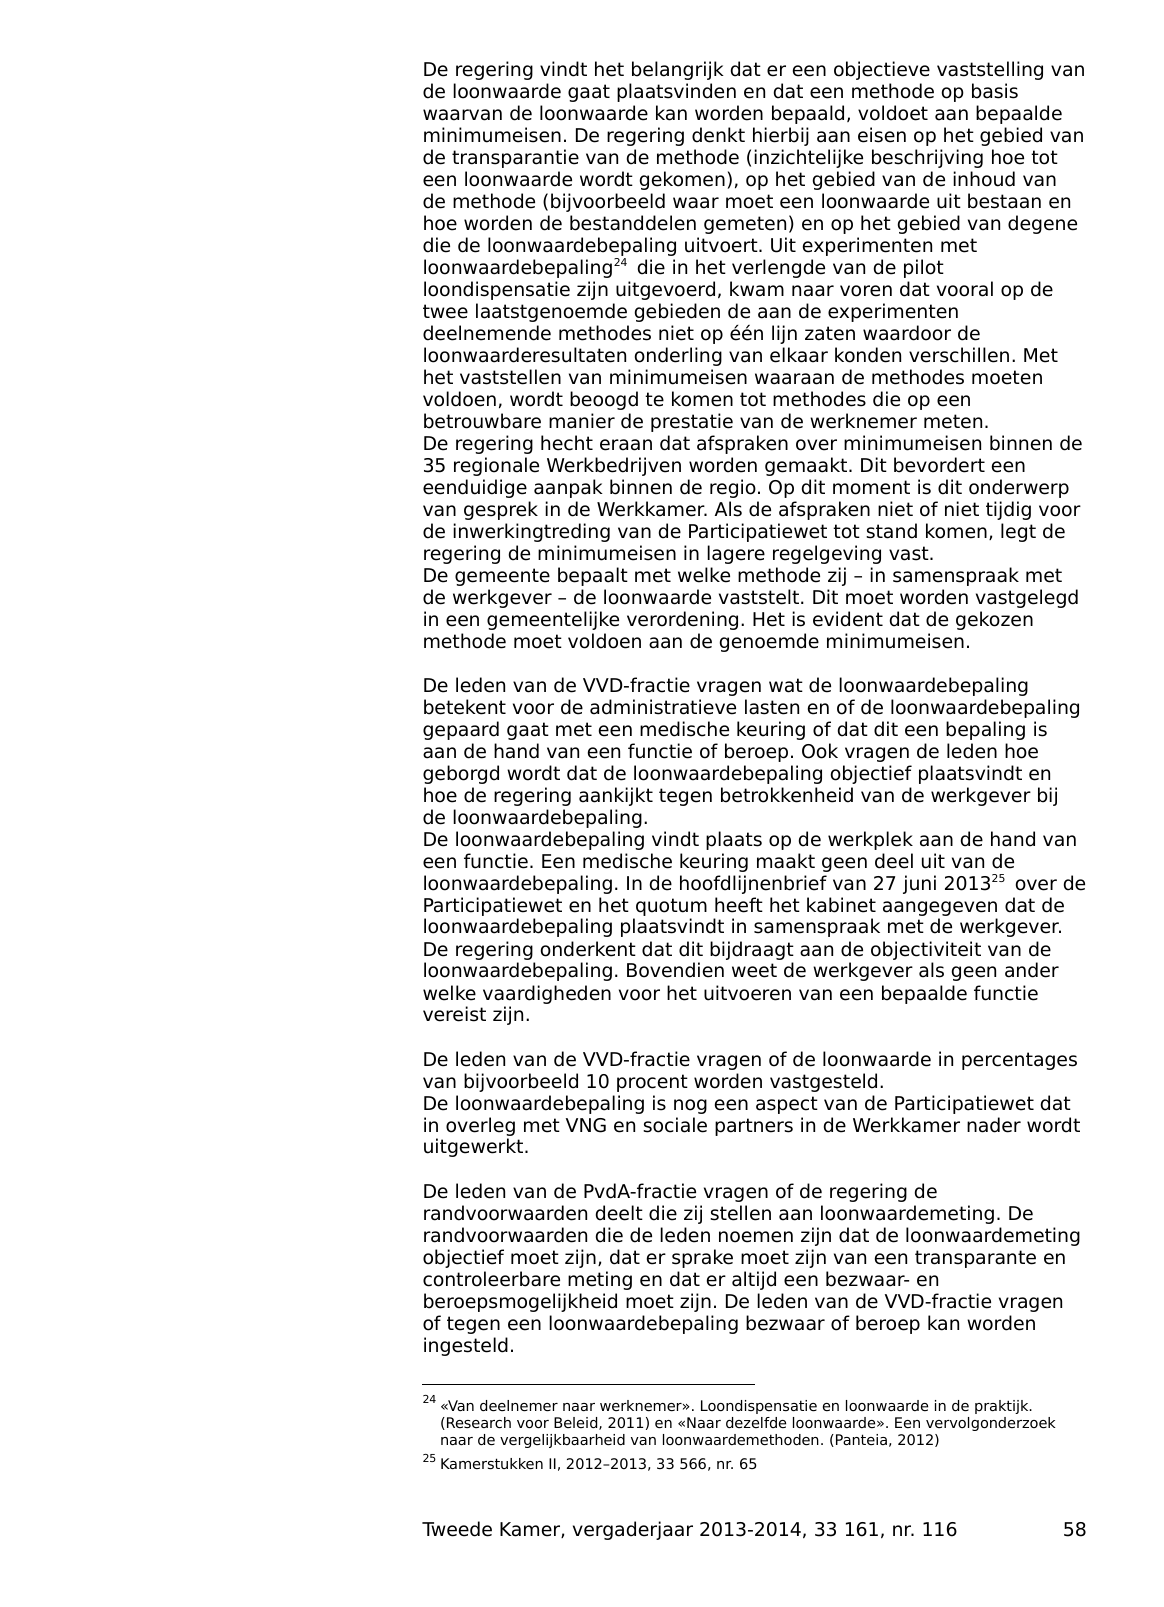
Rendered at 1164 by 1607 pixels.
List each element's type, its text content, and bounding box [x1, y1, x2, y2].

text De regering hecht eraan dat afspraken over minimumeisen binnen de 35 regionale Werkbedrijven worden gemaakt. Dit bevordert een eenduidige aanpak binnen de regio. Op dit moment is dit onderwerp van gesprek in de Werkkamer. Als de afspraken niet of niet tijdig voor de inwerkingtreding van de Participatiewet tot stand komen, legt de regering de minimumeisen in lagere regelgeving vast. [422, 433, 1087, 564]
text De regering vindt het belangrijk dat er een objectieve vaststelling van de loonwaarde gaat plaatsvinden en dat een methode op basis waarvan de loonwaarde kan worden bepaald, voldoet aan bepaalde minimumeisen. De regering denkt hierbij aan eisen op het gebied van de transparantie van de methode (inzichtelijke beschrijving hoe tot een loonwaarde wordt gekomen), op het gebied van de inhoud van de methode (bijvoorbeeld waar moet een loonwaarde uit bestaan en hoe worden de bestanddelen gemeten) en op het gebied van degene die de loonwaardebepaling uitvoert. Uit experimenten met loonwaardebepaling die in het verlengde van de pilot loondispensatie zijn uitgevoerd, kwam naar voren dat vooral op de twee laatstgenoemde gebieden de aan de experimenten deelnemende methodes niet op één lijn zaten waardoor de loonwaarderesultaten onderling van elkaar konden verschillen. Met het vaststellen van minimumeisen waaraan de methodes moeten voldoen, wordt beoogd te komen tot methodes die op een betrouwbare manier de prestatie van de werknemer meten. [422, 59, 1087, 433]
text De leden van de PvdA-fractie vragen of de regering de randvoorwaarden deelt die zij stellen aan loonwaardemeting. De randvoorwaarden die de leden noemen zijn dat de loonwaardemeting objectief moet zijn, dat er sprake moet zijn van een transparante en controleerbare meting en dat er altijd een bezwaar- en beroepsmogelijkheid moet zijn. De leden van de VVD-fractie vragen of tegen een loonwaardebepaling bezwaar of beroep kan worden ingesteld. [422, 1181, 1087, 1356]
text De loonwaardebepaling is nog een aspect van de Participatiewet dat in overleg met VNG en sociale partners in de Werkkamer nader wordt uitgewerkt. [422, 1092, 1087, 1158]
text De leden van de VVD-fractie vragen of de loonwaarde in percentages van bijvoorbeeld 10 procent worden vastgesteld. [422, 1048, 1087, 1092]
text De loonwaardebepaling vindt plaats op de werkplek aan de hand van een functie. Een medische keuring maakt geen deel uit van de loonwaardebepaling. In de hoofdlijnenbrief van 27 juni 2013 over de Participatiewet en het quotum heeft het kabinet aangegeven dat de loonwaardebepaling plaatsvindt in samenspraak met de werkgever. De regering onderkent dat dit bijdraagt aan de objectiviteit van de loonwaardebepaling. Bovendien weet de werkgever als geen ander welke vaardigheden voor het uitvoeren van een bepaalde functie vereist zijn. [422, 828, 1087, 1026]
text Kamerstukken II, 2012–2013, 33 566, nr. 65 [422, 1452, 1087, 1474]
text De gemeente bepaalt met welke methode zij – in samenspraak met de werkgever – de loonwaarde vaststelt. Dit moet worden vastgelegd in een gemeentelijke verordening. Het is evident dat de gekozen methode moet voldoen aan de genoemde minimumeisen. [422, 564, 1087, 652]
text De leden van de VVD-fractie vragen wat de loonwaardebepaling betekent voor de administratieve lasten en of de loonwaardebepaling gepaard gaat met een medische keuring of dat dit een bepaling is aan de hand van een functie of beroep. Ook vragen de leden hoe geborgd wordt dat de loonwaardebepaling objectief plaatsvindt en hoe de regering aankijkt tegen betrokkenheid van de werkgever bij de loonwaardebepaling. [422, 675, 1087, 828]
text «Van deelnemer naar werknemer». Loondispensatie en loonwaarde in de praktijk. (Research voor Beleid, 2011) en «Naar dezelfde loonwaarde». Een vervolgonderzoek naar de vergelijkbaarheid van loonwaardemethoden. (Panteia, 2012) [422, 1393, 1087, 1449]
